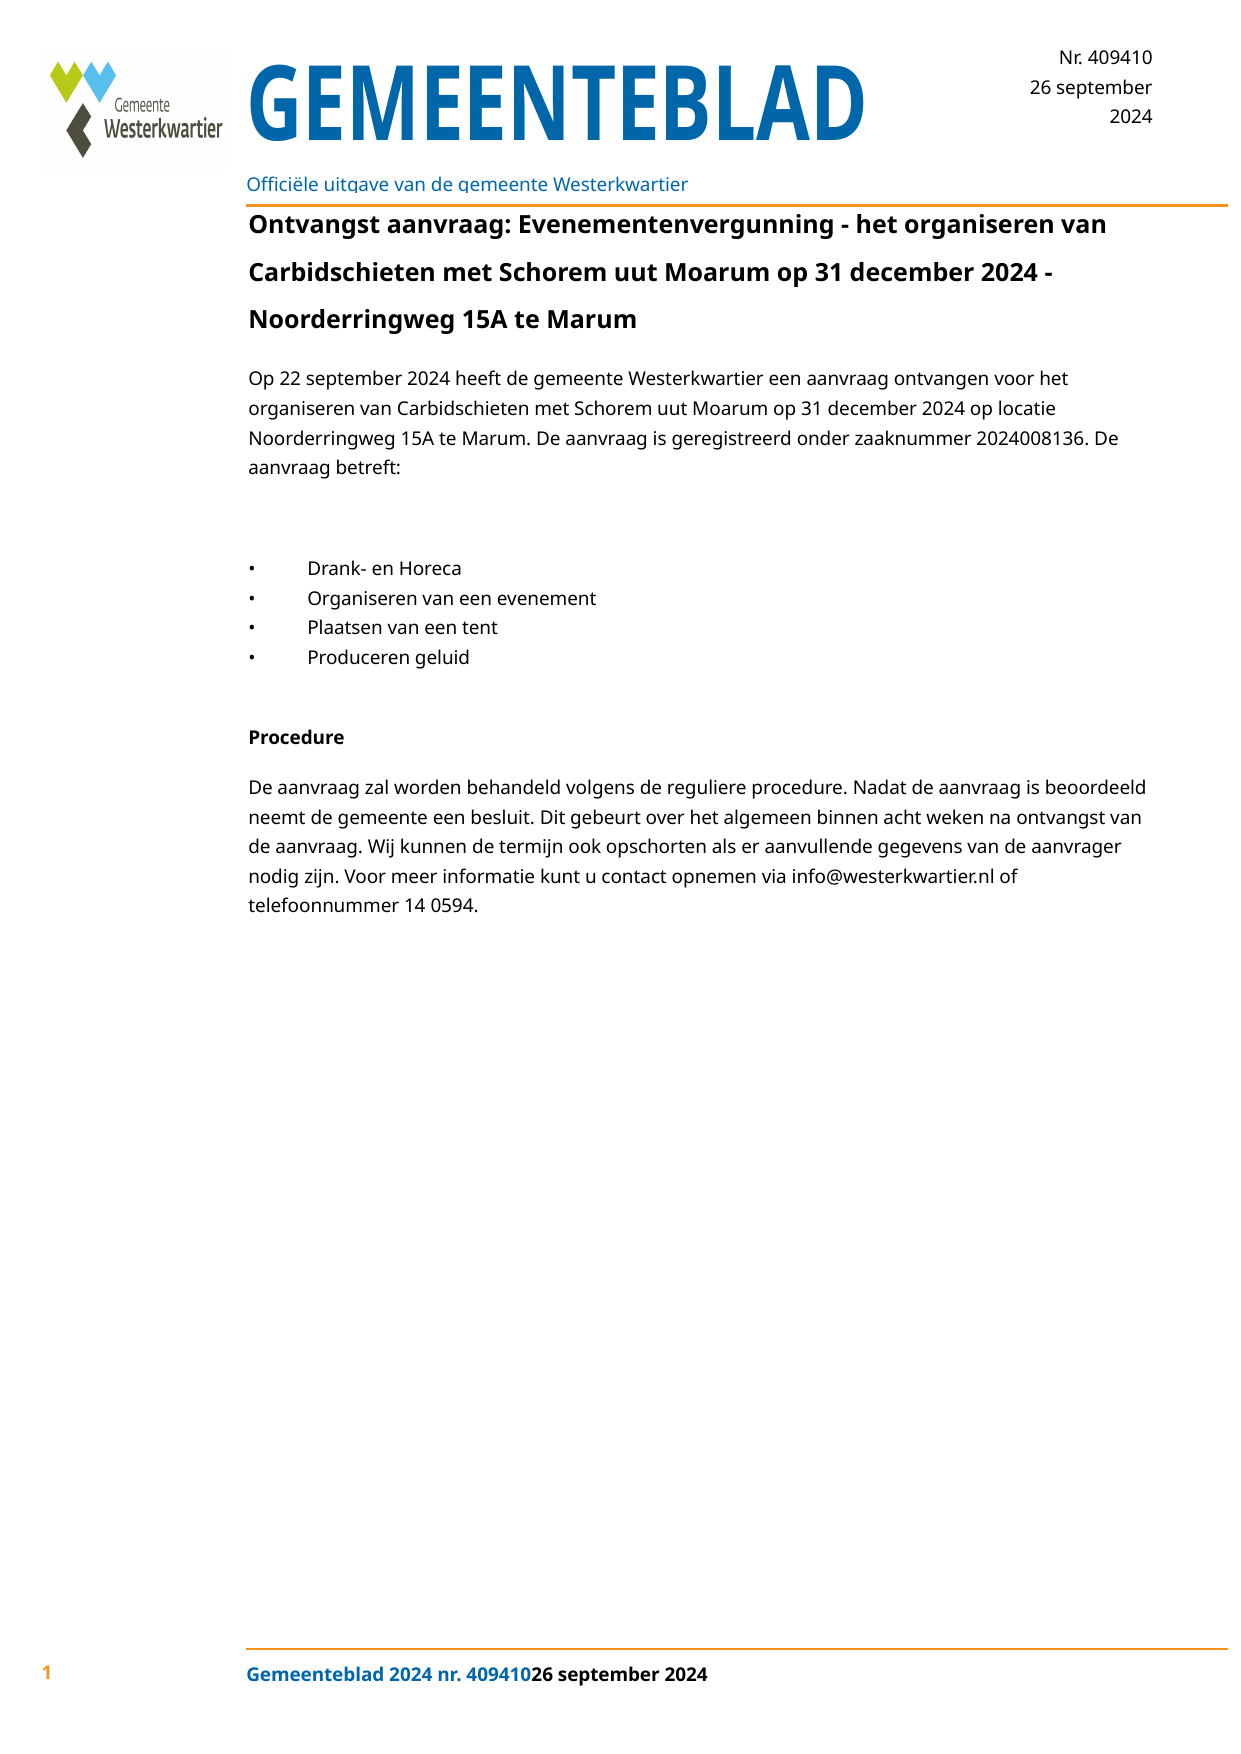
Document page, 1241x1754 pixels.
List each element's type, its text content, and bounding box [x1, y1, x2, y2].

list Produceren geluid [248, 644, 1152, 669]
text Op 22 september 2024 heeft de gemeente Westerkwartier een aanvraag ontvangen voor het organiseren van Carbidschieten met Schorem uut Moarum op 31 december 2024 op locatie Noorderringweg 15A te Marum. De aanvraag is geregistreerd onder zaaknummer 2024008136. De aanvraag betreft: [248, 366, 1152, 480]
picture [41, 47, 231, 172]
list Plaatsen van een tent [248, 614, 1152, 640]
text Procedure [248, 724, 1152, 749]
list Drank- en Horeca [248, 555, 1152, 581]
text Ontvangst aanvraag: Evenementenvergunning - het organiseren van Carbidschieten met Schorem uut Moarum op 31 december 2024 - Noorderringweg 15A te Marum [248, 207, 1152, 336]
list Organiseren van een evenement [248, 585, 1152, 610]
text De aanvraag zal worden behandeld volgens de reguliere procedure. Nadat de aanvraag is beoordeeld neemt de gemeente een besluit. Dit gebeurt over het algemeen binnen acht weken na ontvangst van de aanvraag. Wij kunnen de termijn ook opschorten als er aanvullende gegevens van de aanvrager nodig zijn. Voor meer informatie kunt u contact opnemen via info@westerkwartier.nl of telefoonnummer 14 0594. [248, 774, 1152, 918]
